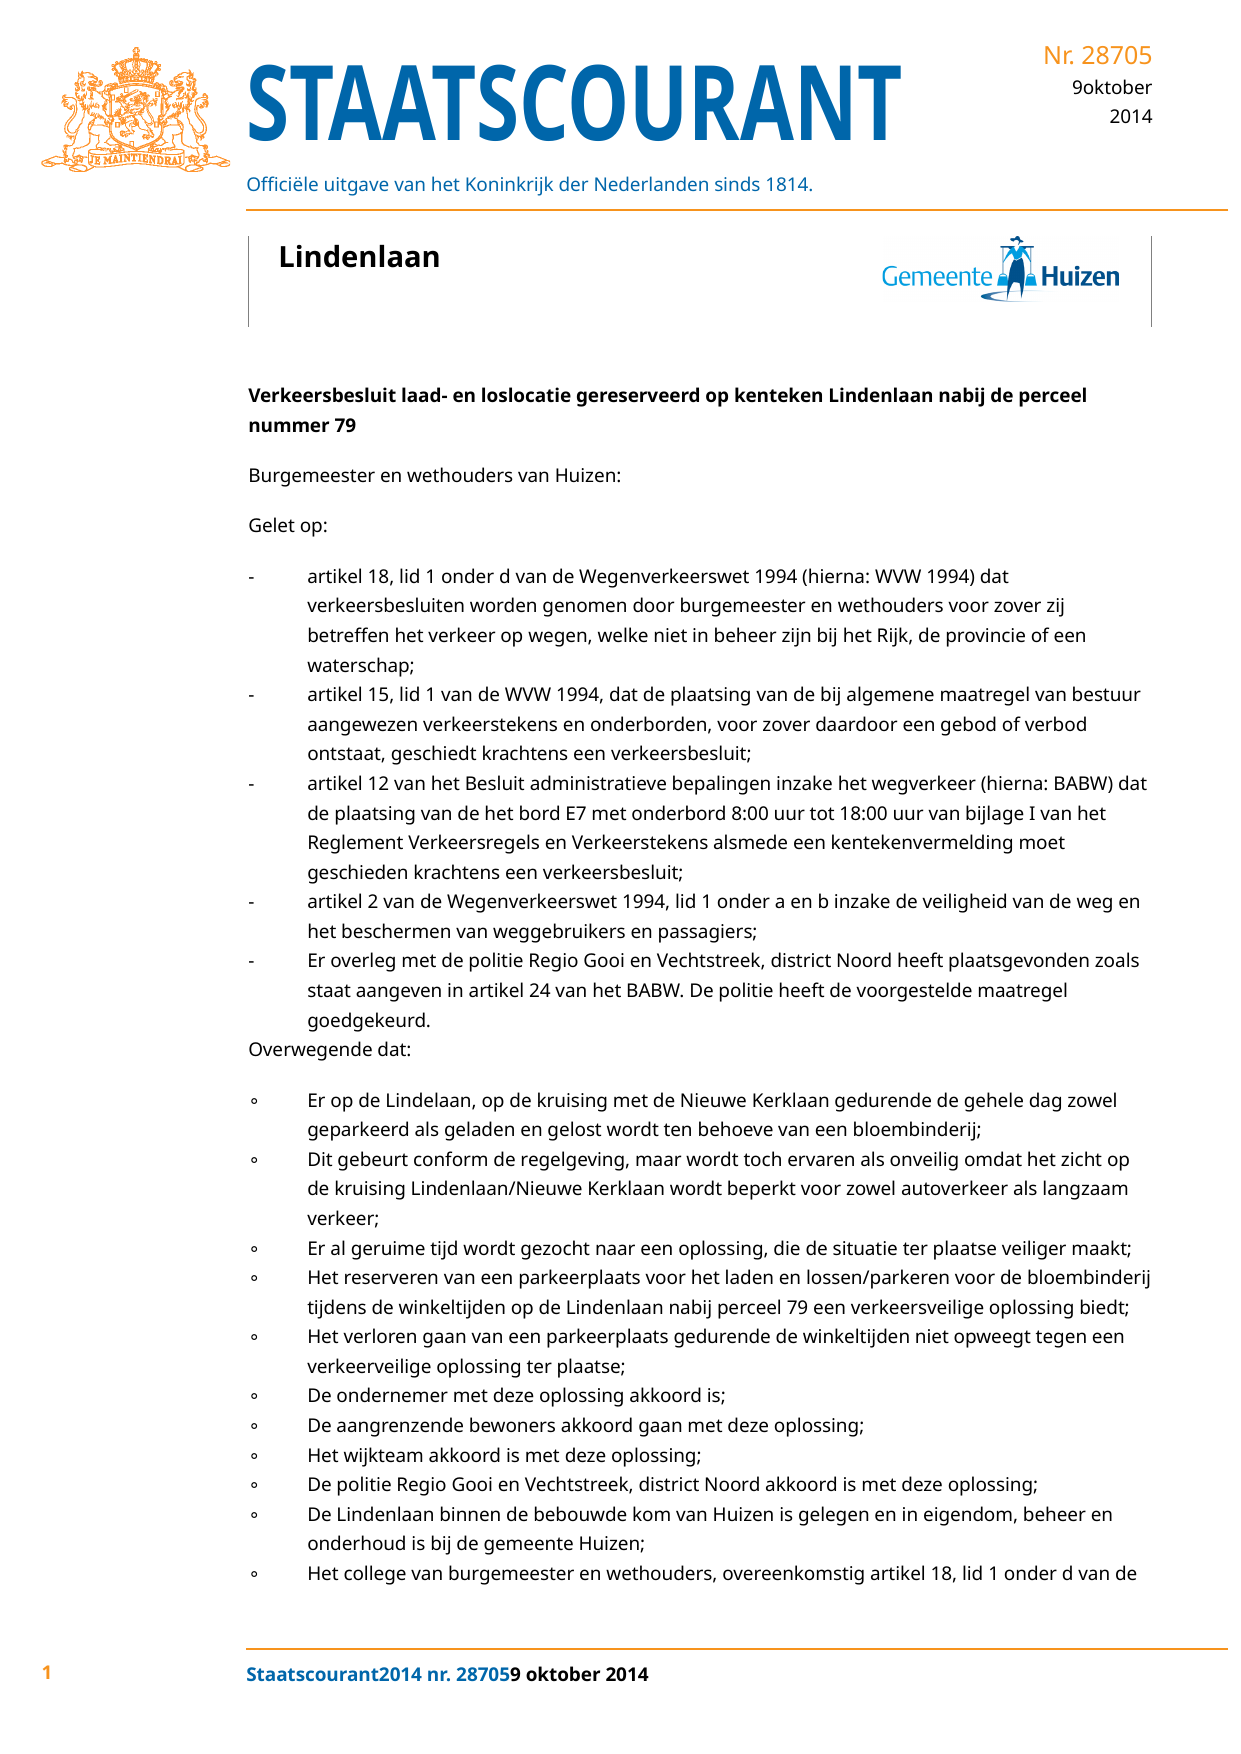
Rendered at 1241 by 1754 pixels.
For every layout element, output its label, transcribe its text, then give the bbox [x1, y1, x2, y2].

table_header Lindenlaan [249, 236, 850, 327]
text Verkeersbesluit laad- en loslocatie gereserveerd op kenteken Lindenlaan nabij de perceel nummer 79 [248, 382, 1152, 437]
list Het reserveren van een parkeerplaats voor het laden en lossen/parkeren voor de bloembinderij tijdens de winkeltijden op de Lindenlaan nabij perceel 79 een verkeersveilige oplossing biedt; [248, 1264, 1152, 1319]
list Het verloren gaan van een parkeerplaats gedurende de winkeltijden niet opweegt tegen een verkeerveilige oplossing ter plaatse; [248, 1323, 1152, 1379]
text Overwegende dat: [248, 1036, 1152, 1062]
list Het wijkteam akkoord is met deze oplossing; [248, 1442, 1152, 1467]
list Er al geruime tijd wordt gezocht naar een oplossing, die de situatie ter plaatse veiliger maakt; [248, 1235, 1152, 1260]
list artikel 18, lid 1 onder d van de Wegenverkeerswet 1994 (hierna: WVW 1994) dat verkeersbesluiten worden genomen door burgemeester en wethouders voor zover zij betreffen het verkeer op wegen, welke niet in beheer zijn bij het Rijk, de provincie of een waterschap; [248, 563, 1152, 677]
list artikel 2 van de Wegenverkeerswet 1994, lid 1 onder a en b inzake de veiligheid van de weg en het beschermen van weggebruikers en passagiers; [248, 888, 1152, 944]
picture [882, 236, 1119, 302]
picture [41, 47, 231, 172]
text Gelet op: [248, 513, 1152, 538]
table_header [850, 236, 1151, 327]
list artikel 12 van het Besluit administratieve bepalingen inzake het wegverkeer (hierna: BABW) dat de plaatsing van de het bord E7 met onderbord 8:00 uur tot 18:00 uur van bijlage I van het Reglement Verkeersregels en Verkeerstekens alsmede een kentekenvermelding moet geschieden krachtens een verkeersbesluit; [248, 770, 1152, 884]
list De aangrenzende bewoners akkoord gaan met deze oplossing; [248, 1412, 1152, 1438]
list Er overleg met de politie Regio Gooi en Vechtstreek, district Noord heeft plaatsgevonden zoals staat aangeven in artikel 24 van het BABW. De politie heeft de voorgestelde maatregel goedgekeurd. [248, 948, 1152, 1032]
text Burgemeester en wethouders van Huizen: [248, 462, 1152, 488]
list De Lindenlaan binnen de bebouwde kom van Huizen is gelegen en in eigendom, beheer en onderhoud is bij de gemeente Huizen; [248, 1501, 1152, 1556]
list De ondernemer met deze oplossing akkoord is; [248, 1383, 1152, 1408]
list Het college van burgemeester en wethouders, overeenkomstig artikel 18, lid 1 onder d van de [248, 1560, 1152, 1586]
list De politie Regio Gooi en Vechtstreek, district Noord akkoord is met deze oplossing; [248, 1471, 1152, 1497]
list Er op de Lindelaan, op de kruising met de Nieuwe Kerklaan gedurende de gehele dag zowel geparkeerd als geladen en gelost wordt ten behoeve van een bloembinderij; [248, 1087, 1152, 1142]
list artikel 15, lid 1 van de WVW 1994, dat de plaatsing van de bij algemene maatregel van bestuur aangewezen verkeerstekens en onderborden, voor zover daardoor een gebod of verbod ontstaat, geschiedt krachtens een verkeersbesluit; [248, 681, 1152, 766]
list Dit gebeurt conform de regelgeving, maar wordt toch ervaren als onveilig omdat het zicht op de kruising Lindenlaan/Nieuwe Kerklaan wordt beperkt voor zowel autoverkeer als langzaam verkeer; [248, 1146, 1152, 1231]
